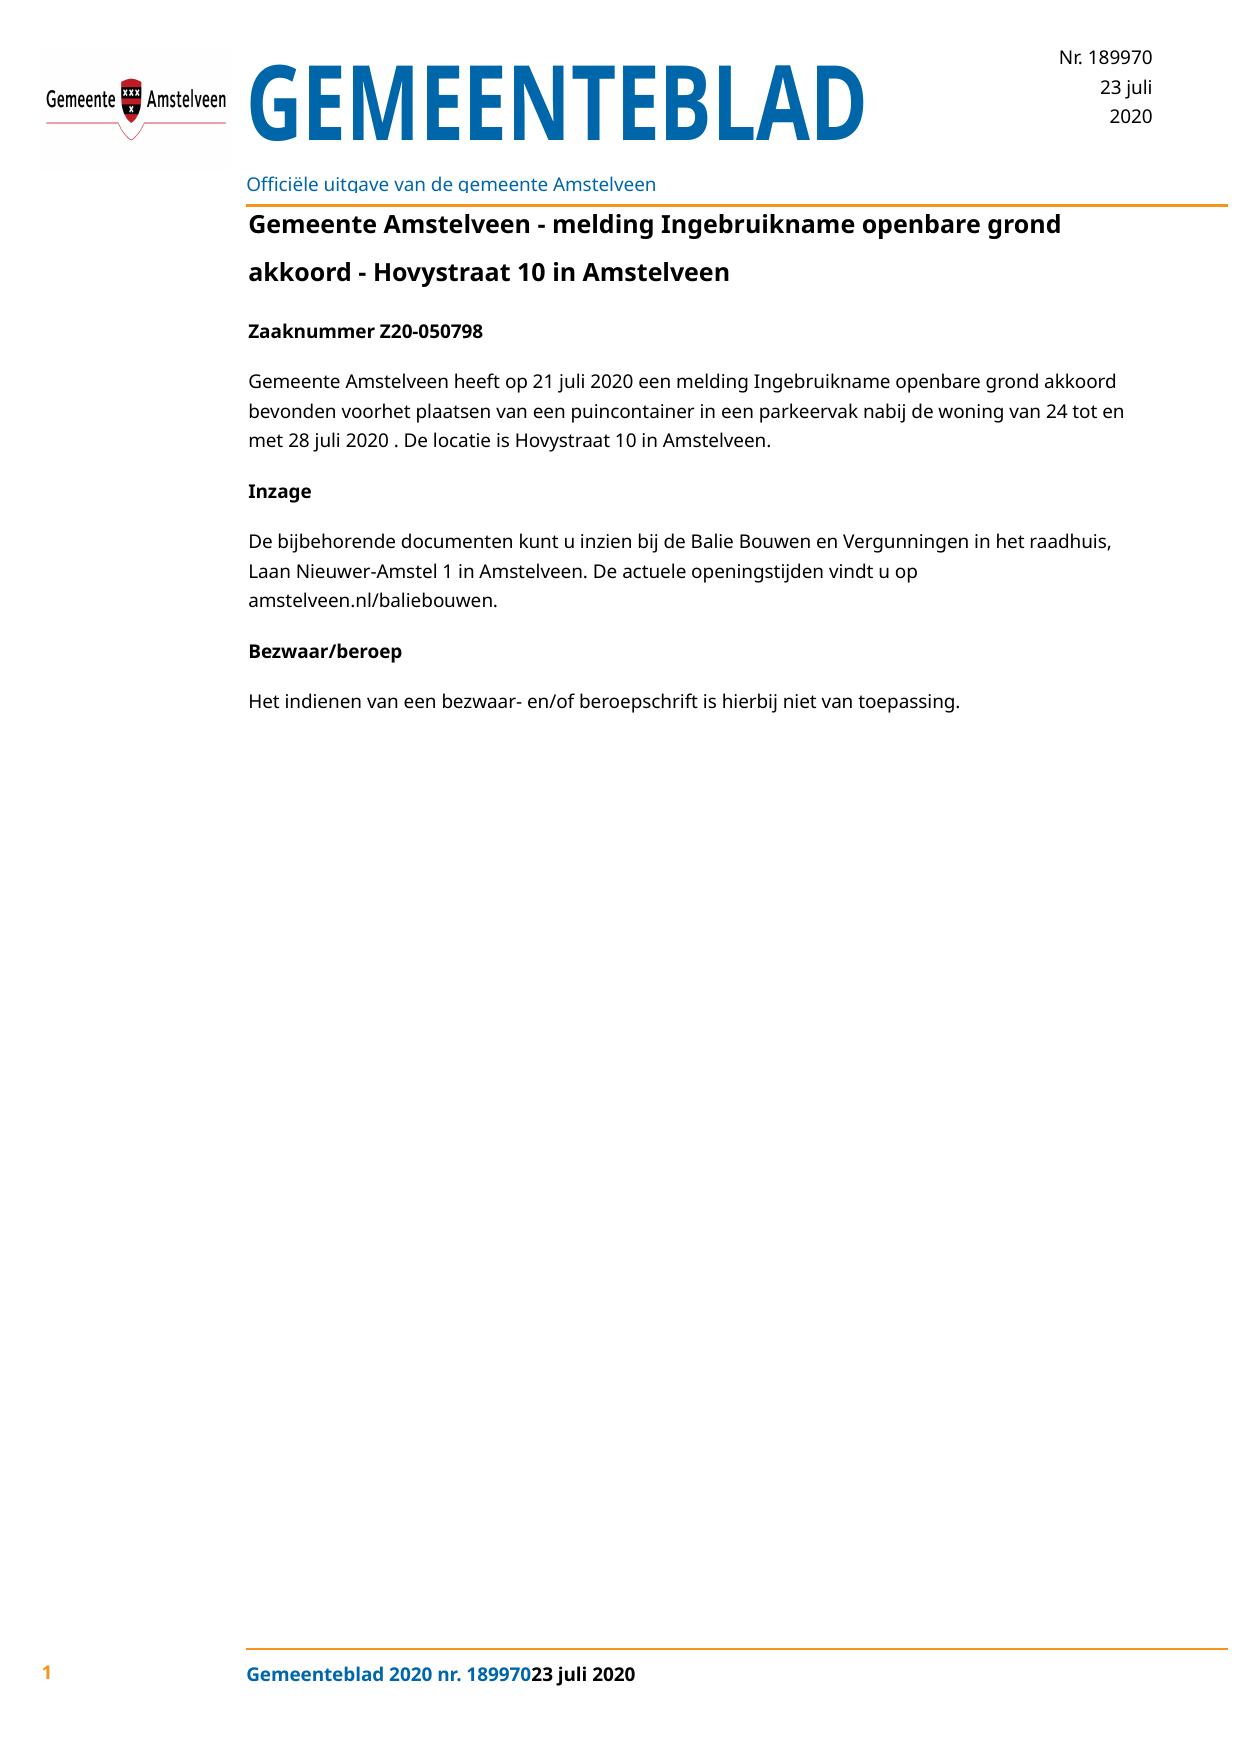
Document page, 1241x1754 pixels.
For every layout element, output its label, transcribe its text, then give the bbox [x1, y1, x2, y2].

text Gemeente Amstelveen heeft op 21 juli 2020 een melding Ingebruikname openbare grond akkoord bevonden voorhet plaatsen van een puincontainer in een parkeervak nabij de woning van 24 tot en met 28 juli 2020 . De locatie is Hovystraat 10 in Amstelveen. [248, 368, 1152, 453]
text Bezwaar/beroep [248, 638, 1152, 664]
text Zaaknummer Z20-050798 [248, 318, 1152, 344]
picture [41, 47, 231, 172]
text De bijbehorende documenten kunt u inzien bij de Balie Bouwen en Vergunningen in het raadhuis, Laan Nieuwer-Amstel 1 in Amstelveen. De actuele openingstijden vindt u op amstelveen.nl/baliebouwen. [248, 528, 1152, 613]
text Inzage [248, 478, 1152, 504]
text Het indienen van een bezwaar- en/of beroepschrift is hierbij niet van toepassing. [248, 688, 1152, 714]
text Gemeente Amstelveen - melding Ingebruikname openbare grond akkoord - Hovystraat 10 in Amstelveen [248, 207, 1152, 288]
